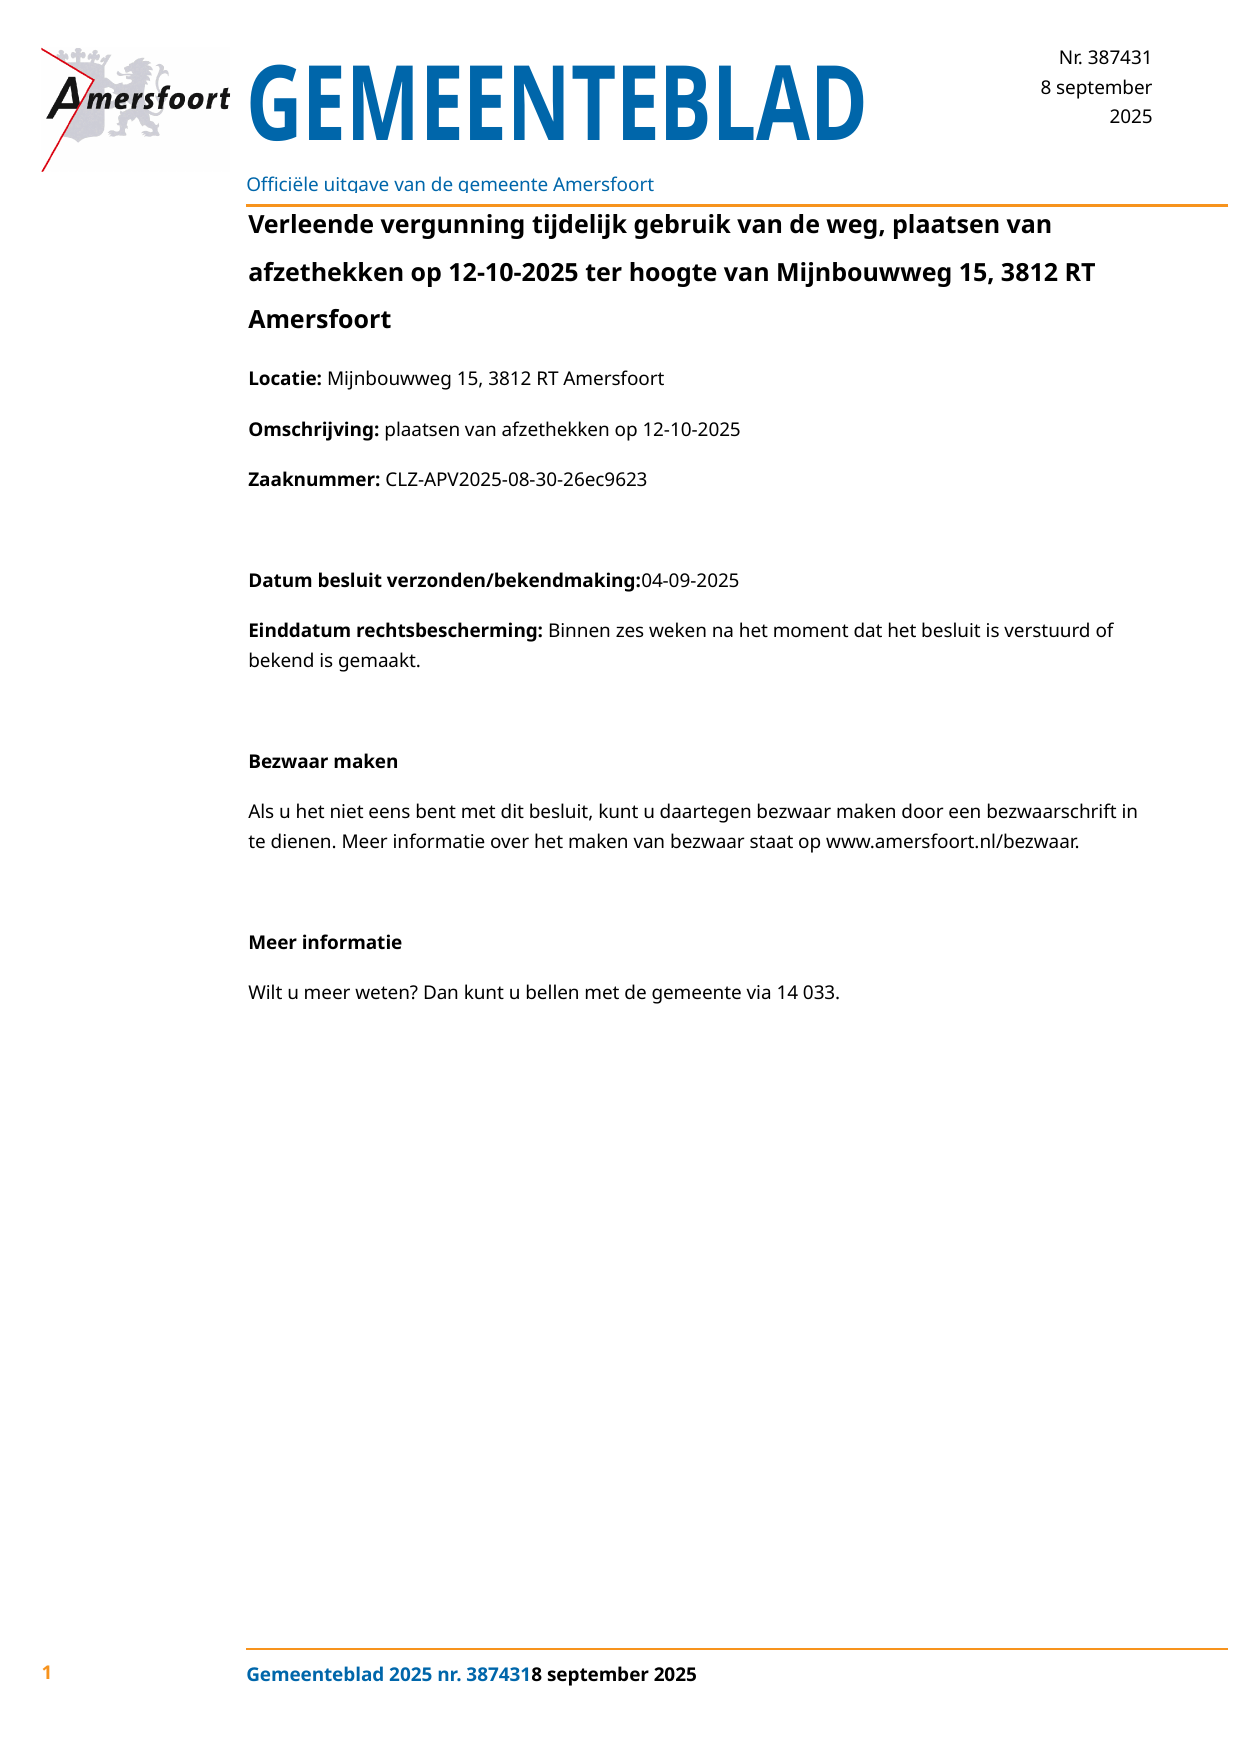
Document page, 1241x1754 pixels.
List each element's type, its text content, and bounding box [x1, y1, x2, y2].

text Bezwaar maken [248, 748, 1152, 774]
text Datum besluit verzonden/bekendmaking:04-09-2025 [248, 567, 1152, 593]
text Omschrijving: plaatsen van afzethekken op 12-10-2025 [248, 416, 1152, 442]
text Zaaknummer: CLZ-APV2025-08-30-26ec9623 [248, 466, 1152, 492]
text Locatie: Mijnbouwweg 15, 3812 RT Amersfoort [248, 366, 1152, 391]
text Einddatum rechtsbescherming: Binnen zes weken na het moment dat het besluit is verstuurd of bekend is gemaakt. [248, 618, 1152, 673]
text Wilt u meer weten? Dan kunt u bellen met de gemeente via 14 033. [248, 979, 1152, 1005]
text Verleende vergunning tijdelijk gebruik van de weg, plaatsen van afzethekken op 12-10-2025 ter hoogte van Mijnbouwweg 15, 3812 RT Amersfoort [248, 207, 1152, 336]
text Meer informatie [248, 929, 1152, 954]
picture [41, 47, 231, 172]
text Als u het niet eens bent met dit besluit, kunt u daartegen bezwaar maken door een bezwaarschrift in te dienen. Meer informatie over het maken van bezwaar staat op www.amersfoort.nl/bezwaar. [248, 798, 1152, 854]
